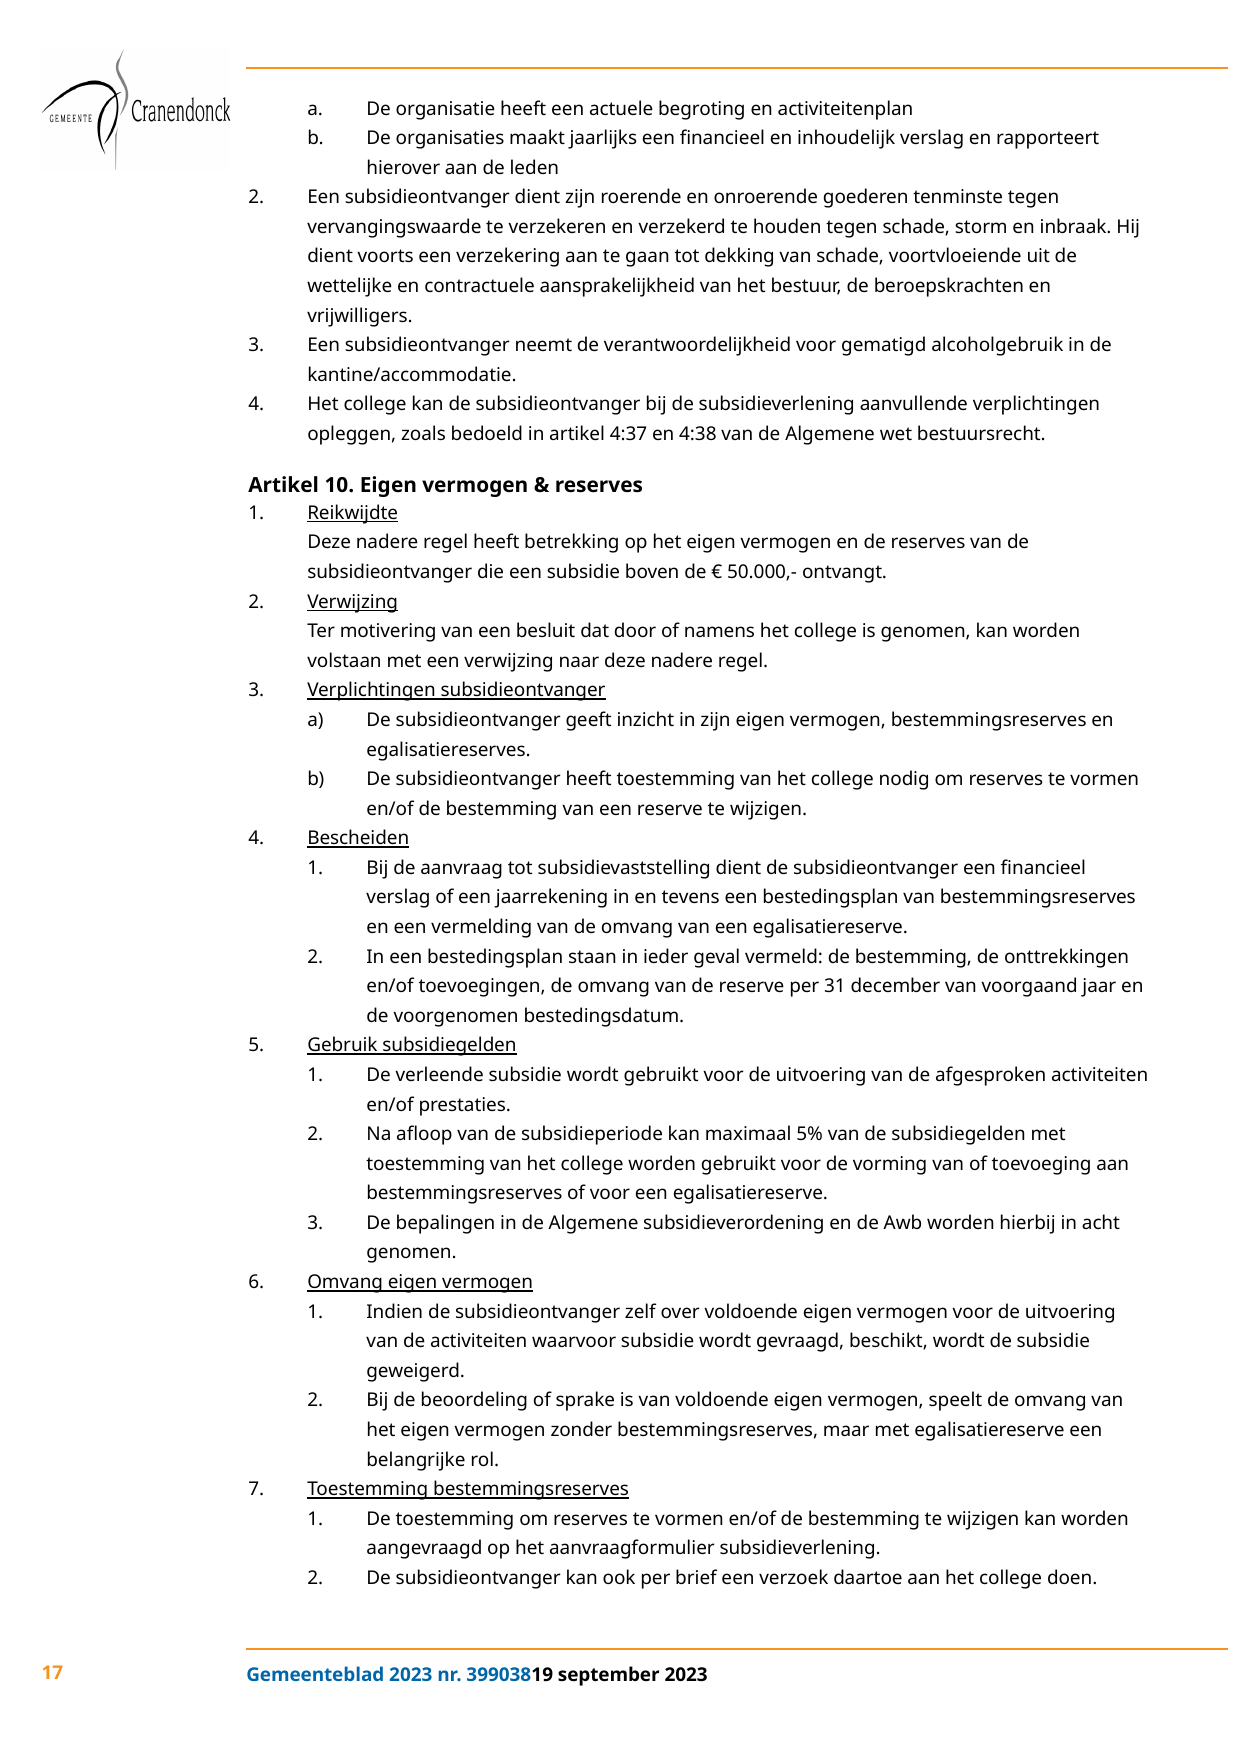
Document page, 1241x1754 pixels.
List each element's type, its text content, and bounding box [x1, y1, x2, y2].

list Gebruik subsidiegelden [248, 1032, 1152, 1057]
list Indien de subsidieontvanger zelf over voldoende eigen vermogen voor de uitvoering van de activiteiten waarvoor subsidie wordt gevraagd, beschikt, wordt de subsidie geweigerd. [307, 1298, 1152, 1383]
list Verplichtingen subsidieontvanger [248, 677, 1152, 702]
list Een subsidieontvanger neemt de verantwoordelijkheid voor gematigd alcoholgebruik in de kantine/accommodatie. [248, 331, 1152, 387]
list Deze nadere regel heeft betrekking op het eigen vermogen en de reserves van de subsidieontvanger die een subsidie boven de € 50.000,- ontvangt. [248, 529, 1152, 584]
list De subsidieontvanger kan ook per brief een verzoek daartoe aan het college doen. [307, 1564, 1152, 1590]
list Verwijzing [248, 588, 1152, 613]
list De organisaties maakt jaarlijks een financieel en inhoudelijk verslag en rapporteert hierover aan de leden [307, 124, 1152, 180]
list Bij de aanvraag tot subsidievaststelling dient de subsidieontvanger een financieel verslag of een jaarrekening in en tevens een bestedingsplan van bestemmingsreserves en een vermelding van de omvang van een egalisatiereserve. [307, 854, 1152, 939]
list Ter motivering van een besluit dat door of namens het college is genomen, kan worden volstaan met een verwijzing naar deze nadere regel. [248, 617, 1152, 673]
list Een subsidieontvanger dient zijn roerende en onroerende goederen tenminste tegen vervangingswaarde te verzekeren en verzekerd te houden tegen schade, storm en inbraak. Hij dient voorts een verzekering aan te gaan tot dekking van schade, voortvloeiende uit de wettelijke en contractuele aansprakelijkheid van het bestuur, de beroepskrachten en vrijwilligers. [248, 183, 1152, 328]
list Reikwijdte [248, 499, 1152, 525]
list De organisatie heeft een actuele begroting en activiteitenplan [307, 95, 1152, 121]
list De toestemming om reserves te vormen en/of de bestemming te wijzigen kan worden aangevraagd op het aanvraagformulier subsidieverlening. [307, 1505, 1152, 1560]
text Artikel 10. Eigen vermogen & reserves [248, 471, 1152, 499]
list De subsidieontvanger heeft toestemming van het college nodig om reserves te vormen en/of de bestemming van een reserve te wijzigen. [307, 765, 1152, 821]
list De subsidieontvanger geeft inzicht in zijn eigen vermogen, bestemmingsreserves en egalisatiereserves. [307, 706, 1152, 761]
list Omvang eigen vermogen [248, 1268, 1152, 1294]
list In een bestedingsplan staan in ieder geval vermeld: de bestemming, de onttrekkingen en/of toevoegingen, de omvang van de reserve per 31 december van voorgaand jaar en de voorgenomen bestedingsdatum. [307, 943, 1152, 1028]
list Het college kan de subsidieontvanger bij de subsidieverlening aanvullende verplichtingen opleggen, zoals bedoeld in artikel 4:37 en 4:38 van de Algemene wet bestuursrecht. [248, 391, 1152, 446]
list Bescheiden [248, 824, 1152, 850]
list De bepalingen in de Algemene subsidieverordening en de Awb worden hierbij in acht genomen. [307, 1209, 1152, 1264]
picture [41, 47, 231, 172]
list De verleende subsidie wordt gebruikt voor de uitvoering van de afgesproken activiteiten en/of prestaties. [307, 1061, 1152, 1116]
list Na afloop van de subsidieperiode kan maximaal 5% van de subsidiegelden met toestemming van het college worden gebruikt voor de vorming van of toevoeging aan bestemmingsreserves of voor een egalisatiereserve. [307, 1120, 1152, 1205]
list Toestemming bestemmingsreserves [248, 1475, 1152, 1501]
list Bij de beoordeling of sprake is van voldoende eigen vermogen, speelt de omvang van het eigen vermogen zonder bestemmingsreserves, maar met egalisatiereserve een belangrijke rol. [307, 1387, 1152, 1471]
